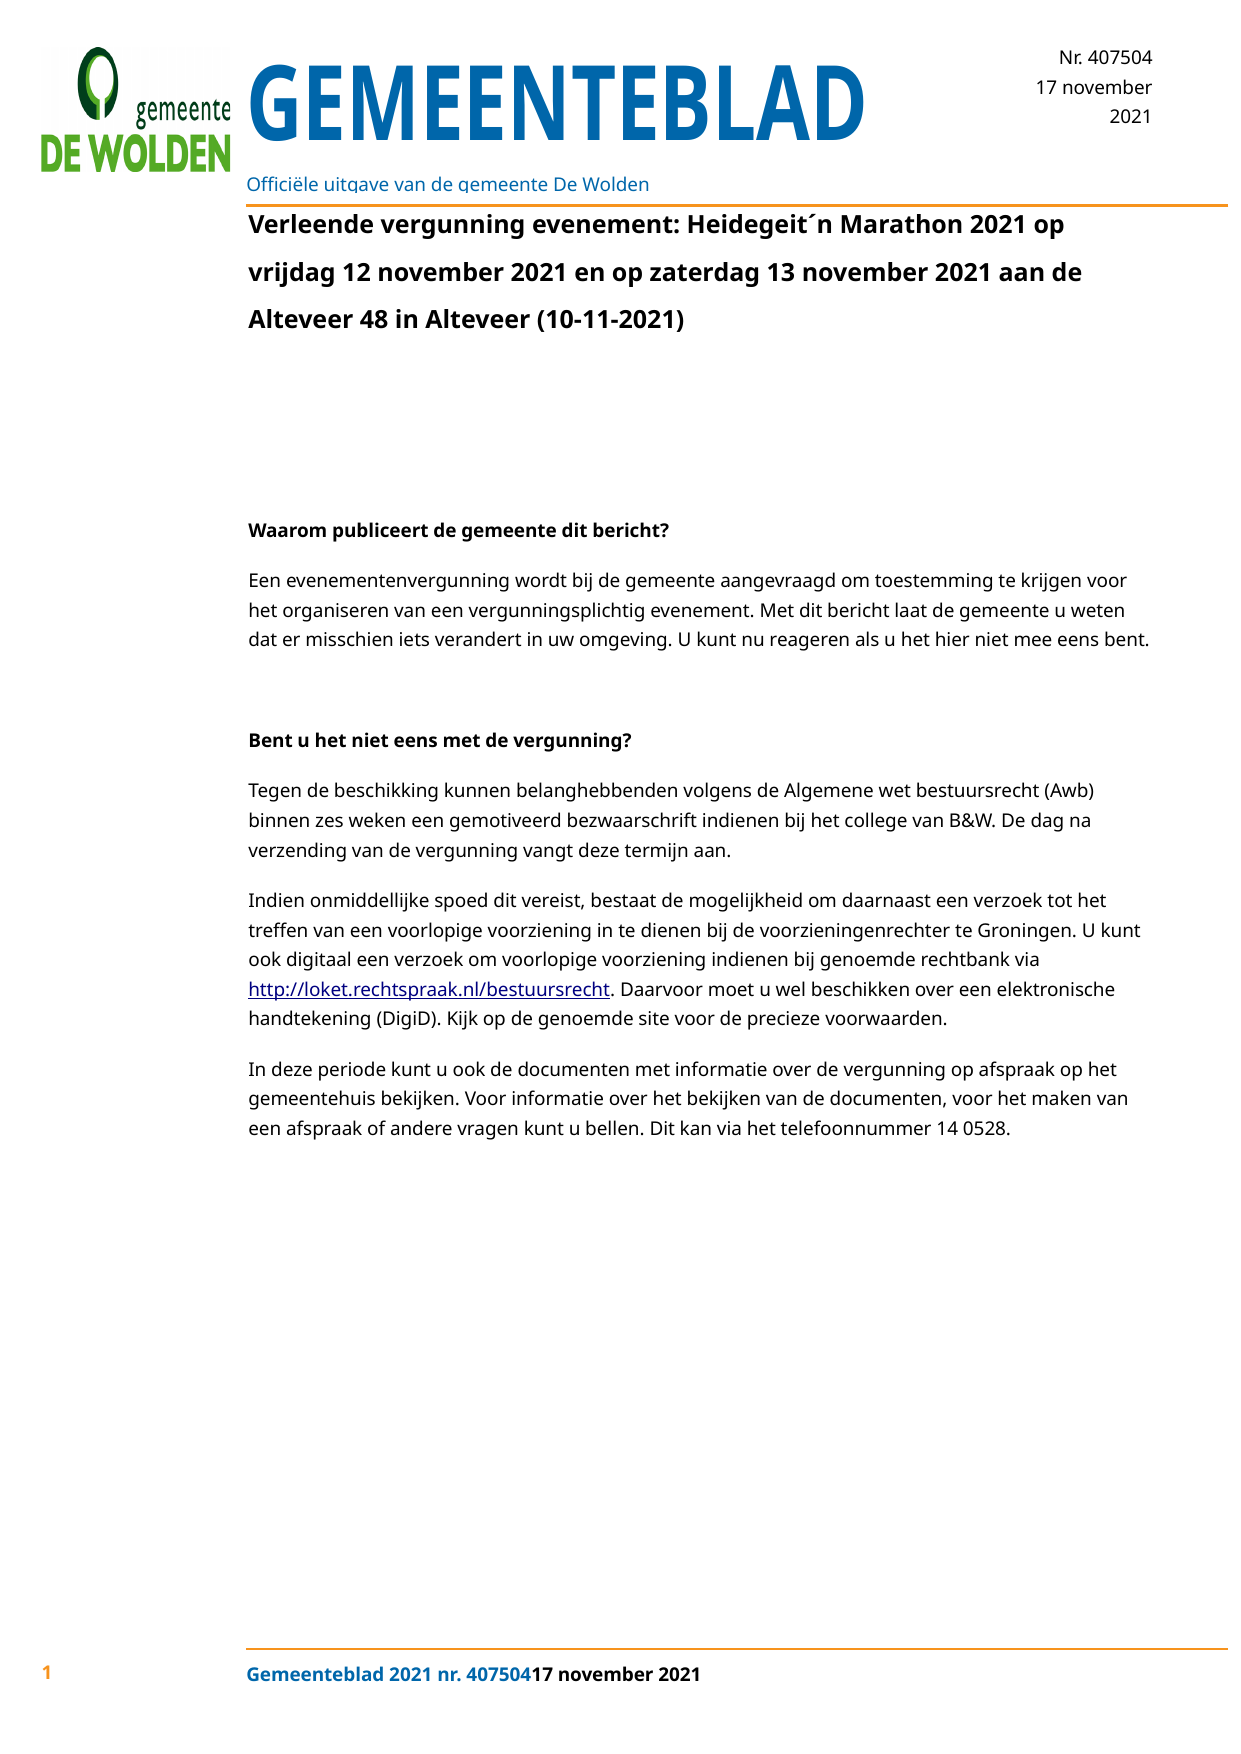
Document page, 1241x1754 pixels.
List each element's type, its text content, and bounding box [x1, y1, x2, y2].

text Bent u het niet eens met de vergunning? [248, 727, 1152, 753]
text Een evenementenvergunning wordt bij de gemeente aangevraagd om toestemming te krijgen voor het organiseren van een vergunningsplichtig evenement. Met dit bericht laat de gemeente u weten dat er misschien iets verandert in uw omgeving. U kunt nu reageren als u het hier niet mee eens bent. [248, 567, 1152, 652]
text In deze periode kunt u ook de documenten met informatie over de vergunning op afspraak op het gemeentehuis bekijken. Voor informatie over het bekijken van de documenten, voor het maken van een afspraak of andere vragen kunt u bellen. Dit kan via het telefoonnummer 14 0528. [248, 1056, 1152, 1141]
picture [41, 47, 231, 172]
text Tegen de beschikking kunnen belanghebbenden volgens de Algemene wet bestuursrecht (Awb) binnen zes weken een gemotiveerd bezwaarschrift indienen bij het college van B&W. De dag na verzending van de vergunning vangt deze termijn aan. [248, 778, 1152, 862]
text Waarom publiceert de gemeente dit bericht? [248, 517, 1152, 542]
text Verleende vergunning evenement: Heidegeit´n Marathon 2021 op vrijdag 12 november 2021 en op zaterdag 13 november 2021 aan de Alteveer 48 in Alteveer (10-11-2021) [248, 207, 1152, 336]
text Indien onmiddellijke spoed dit vereist, bestaat de mogelijkheid om daarnaast een verzoek tot het treffen van een voorlopige voorziening in te dienen bij de voorzieningenrechter te Groningen. U kunt ook digitaal een verzoek om voorlopige voorziening indienen bij genoemde rechtbank via http://loket.rechtspraak.nl/bestuursrecht. Daarvoor moet u wel beschikken over een elektronische handtekening (DigiD). Kijk op de genoemde site voor de precieze voorwaarden. [248, 887, 1152, 1031]
